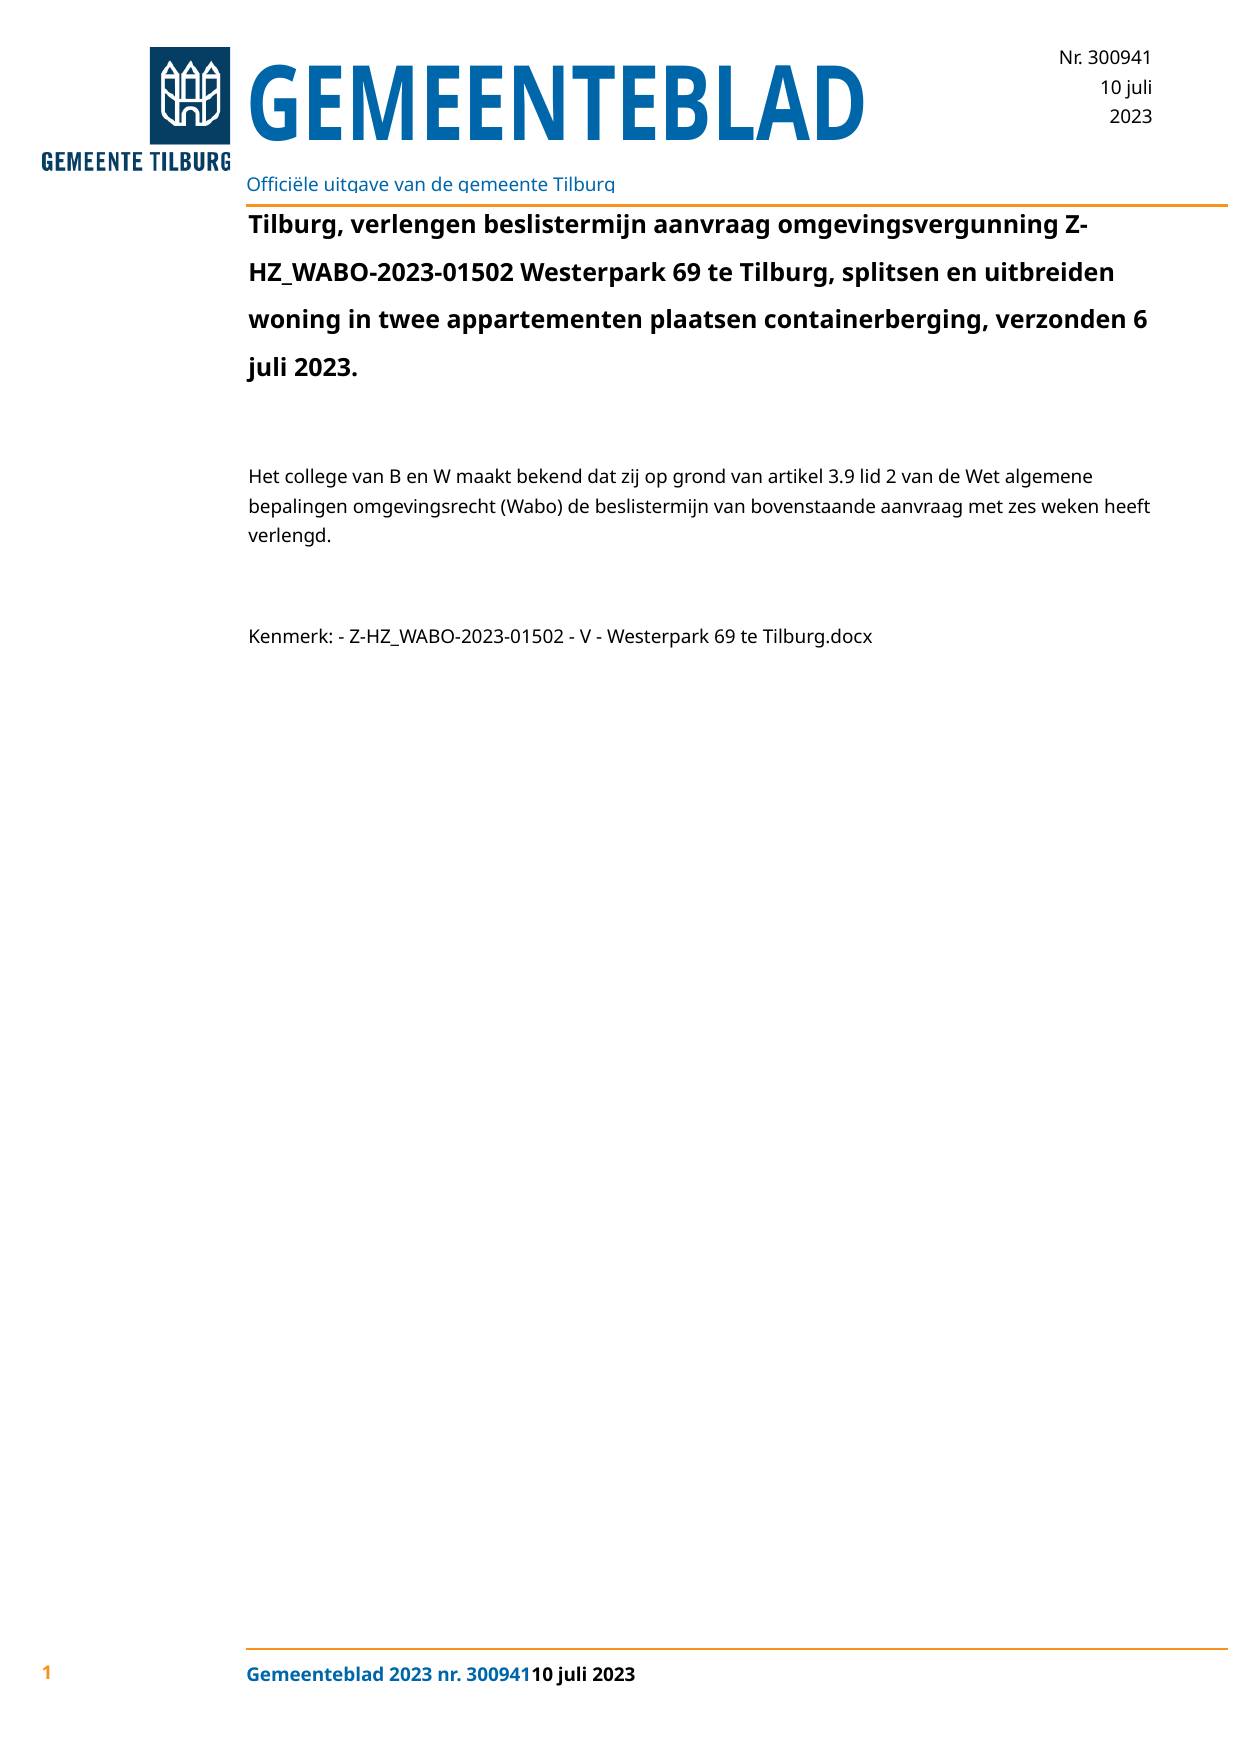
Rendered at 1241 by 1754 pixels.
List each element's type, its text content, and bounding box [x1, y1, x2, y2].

picture [41, 47, 231, 172]
text Tilburg, verlengen beslistermijn aanvraag omgevingsvergunning Z-HZ_WABO-2023-01502 Westerpark 69 te Tilburg, splitsen en uitbreiden woning in twee appartementen plaatsen containerberging, verzonden 6 juli 2023. [248, 207, 1152, 384]
text Kenmerk: - Z-HZ_WABO-2023-01502 - V - Westerpark 69 te Tilburg.docx [248, 623, 1152, 649]
text Het college van B en W maakt bekend dat zij op grond van artikel 3.9 lid 2 van de Wet algemene bepalingen omgevingsrecht (Wabo) de beslistermijn van bovenstaande aanvraag met zes weken heeft verlengd. [248, 463, 1152, 548]
